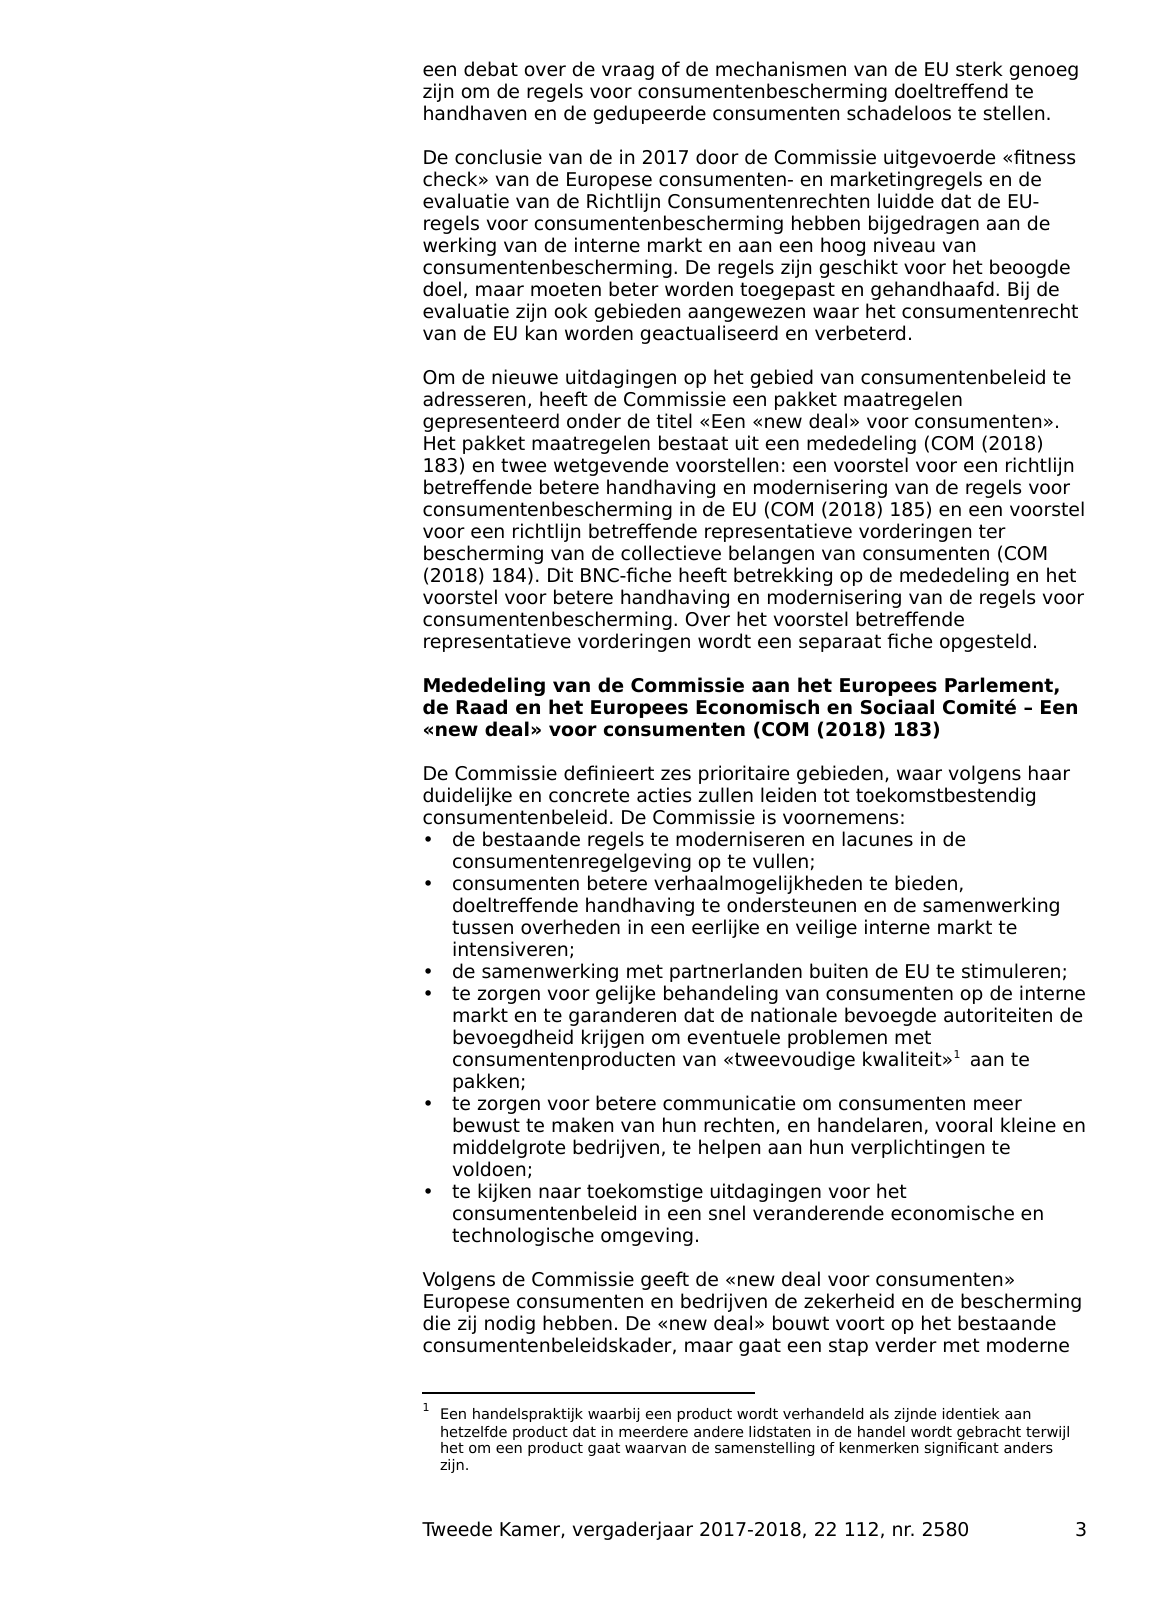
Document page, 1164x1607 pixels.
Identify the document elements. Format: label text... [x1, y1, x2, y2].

text • te kijken naar toekomstige uitdagingen voor het consumentenbeleid in een snel veranderende economische en technologische omgeving. [422, 1181, 1087, 1247]
text Een handelspraktijk waarbij een product wordt verhandeld als zijnde identiek aan hetzelfde product dat in meerdere andere lidstaten in de handel wordt gebracht terwijl het om een product gaat waarvan de samenstelling of kenmerken significant anders zijn. [422, 1402, 1087, 1474]
text De conclusie van de in 2017 door de Commissie uitgevoerde «fitness check» van de Europese consumenten- en marketingregels en de evaluatie van de Richtlijn Consumentenrechten luidde dat de EU-regels voor consumentenbescherming hebben bijgedragen aan de werking van de interne markt en aan een hoog niveau van consumentenbescherming. De regels zijn geschikt voor het beoogde doel, maar moeten beter worden toegepast en gehandhaafd. Bij de evaluatie zijn ook gebieden aangewezen waar het consumentenrecht van de EU kan worden geactualiseerd en verbeterd. [422, 147, 1087, 345]
text • te zorgen voor gelijke behandeling van consumenten op de interne markt en te garanderen dat de nationale bevoegde autoriteiten de bevoegdheid krijgen om eventuele problemen met consumentenproducten van «tweevoudige kwaliteit» aan te pakken; [422, 983, 1087, 1093]
text Volgens de Commissie geeft de «new deal voor consumenten» Europese consumenten en bedrijven de zekerheid en de bescherming die zij nodig hebben. De «new deal» bouwt voort op het bestaande consumentenbeleidskader, maar gaat een stap verder met moderne [422, 1269, 1087, 1357]
text De Commissie definieert zes prioritaire gebieden, waar volgens haar duidelijke en concrete acties zullen leiden tot toekomstbestendig consumentenbeleid. De Commissie is voornemens: [422, 763, 1087, 829]
text Om de nieuwe uitdagingen op het gebied van consumentenbeleid te adresseren, heeft de Commissie een pakket maatregelen gepresenteerd onder de titel «Een «new deal» voor consumenten». Het pakket maatregelen bestaat uit een mededeling (COM (2018) 183) en twee wetgevende voorstellen: een voorstel voor een richtlijn betreffende betere handhaving en modernisering van de regels voor consumentenbescherming in de EU (COM (2018) 185) en een voorstel voor een richtlijn betreffende representatieve vorderingen ter bescherming van de collectieve belangen van consumenten (COM (2018) 184). Dit BNC-fiche heeft betrekking op de mededeling en het voorstel voor betere handhaving en modernisering van de regels voor consumentenbescherming. Over het voorstel betreffende representatieve vorderingen wordt een separaat fiche opgesteld. [422, 367, 1087, 653]
text • de samenwerking met partnerlanden buiten de EU te stimuleren; [422, 961, 1087, 983]
text • te zorgen voor betere communicatie om consumenten meer bewust te maken van hun rechten, en handelaren, vooral kleine en middelgrote bedrijven, te helpen aan hun verplichtingen te voldoen; [422, 1093, 1087, 1181]
text een debat over de vraag of de mechanismen van de EU sterk genoeg zijn om de regels voor consumentenbescherming doeltreffend te handhaven en de gedupeerde consumenten schadeloos te stellen. [422, 59, 1087, 125]
text • consumenten betere verhaalmogelijkheden te bieden, doeltreffende handhaving te ondersteunen en de samenwerking tussen overheden in een eerlijke en veilige interne markt te intensiveren; [422, 873, 1087, 961]
subtitle Mededeling van de Commissie aan het Europees Parlement, de Raad en het Europees Economisch en Sociaal Comité – Een «new deal» voor consumenten (COM (2018) 183) [422, 675, 1087, 741]
text • de bestaande regels te moderniseren en lacunes in de consumentenregelgeving op te vullen; [422, 829, 1087, 873]
